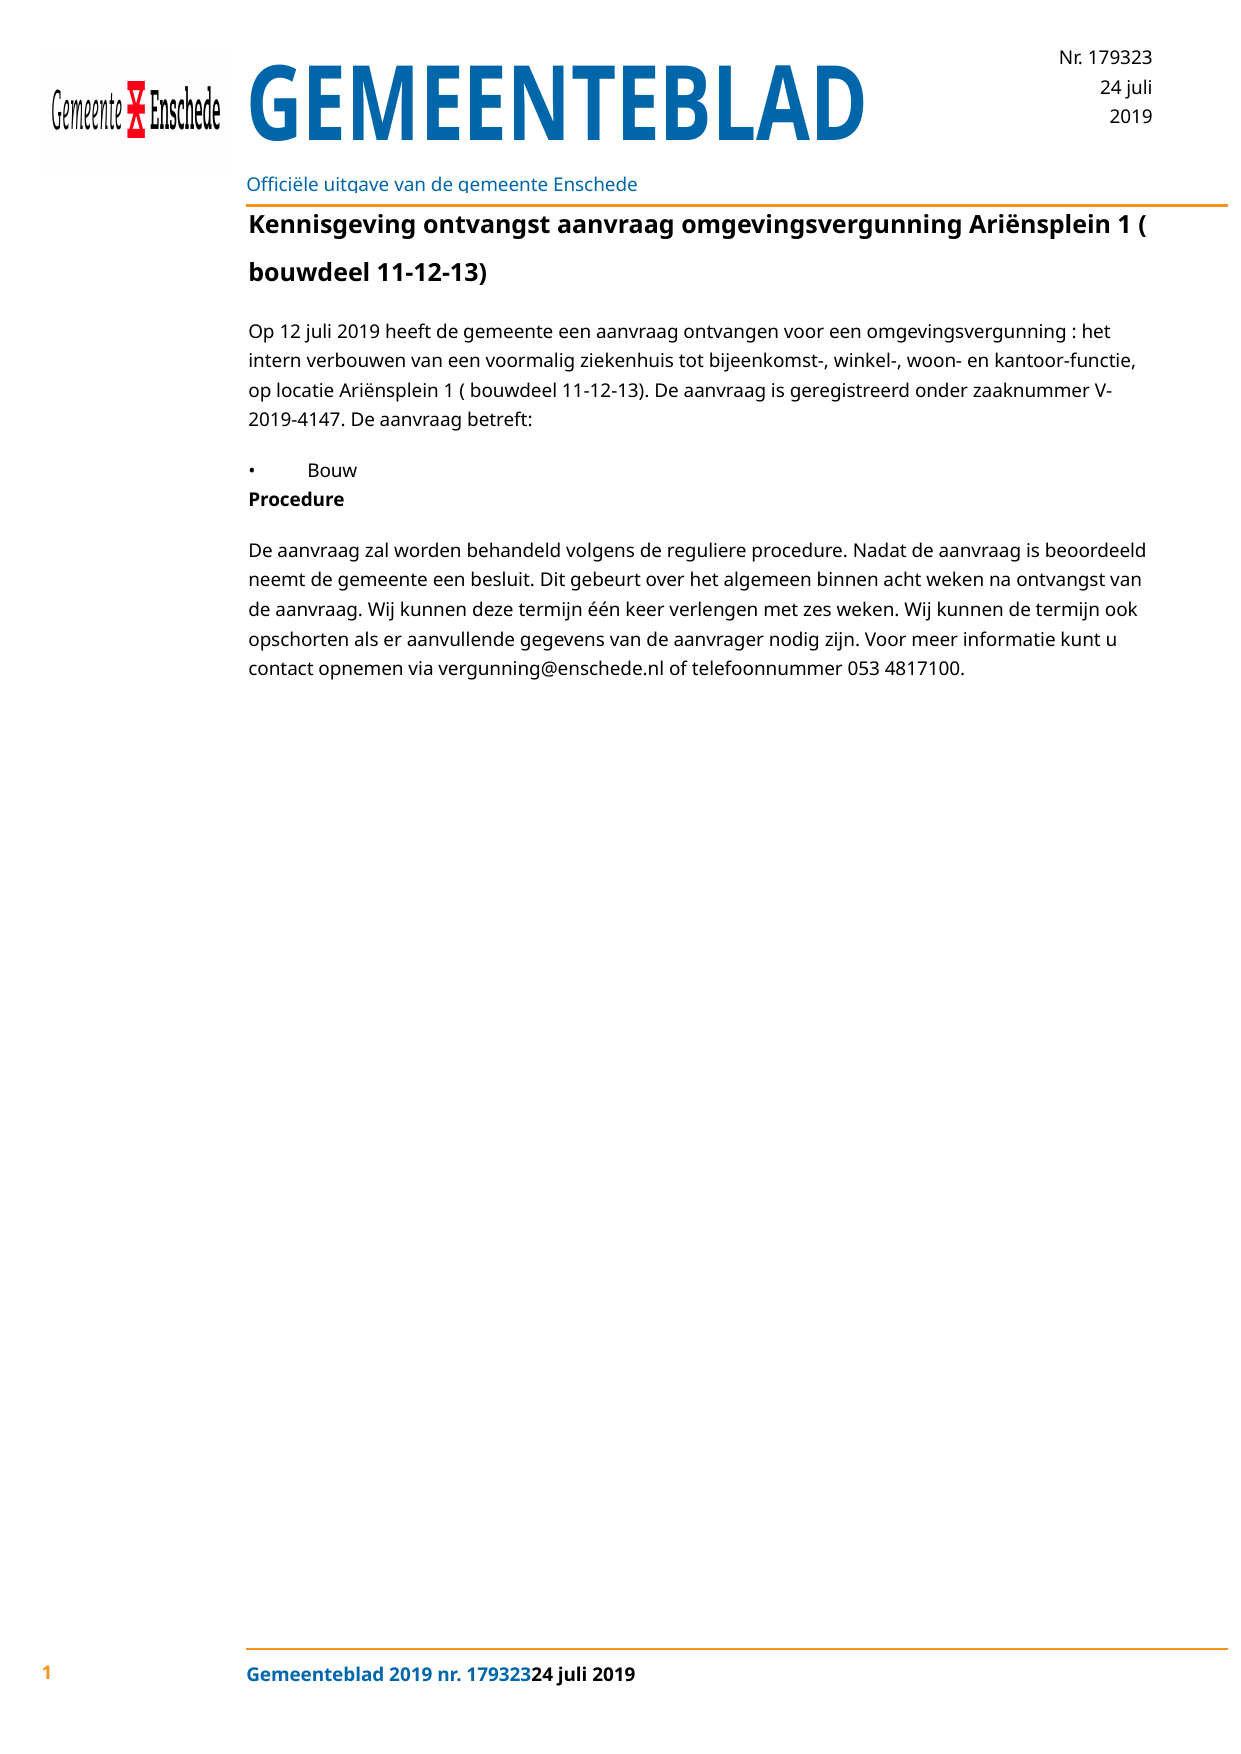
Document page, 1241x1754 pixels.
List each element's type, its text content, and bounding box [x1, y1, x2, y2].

list Bouw [248, 457, 1152, 483]
text Kennisgeving ontvangst aanvraag omgevingsvergunning Ariënsplein 1 ( bouwdeel 11-12-13) [248, 207, 1152, 288]
text Procedure [248, 487, 1152, 512]
picture [41, 47, 231, 172]
text Op 12 juli 2019 heeft de gemeente een aanvraag ontvangen voor een omgevingsvergunning : het intern verbouwen van een voormalig ziekenhuis tot bijeenkomst-, winkel-, woon- en kantoor-functie, op locatie Ariënsplein 1 ( bouwdeel 11-12-13). De aanvraag is geregistreerd onder zaaknummer V-2019-4147. De aanvraag betreft: [248, 318, 1152, 432]
text De aanvraag zal worden behandeld volgens de reguliere procedure. Nadat de aanvraag is beoordeeld neemt de gemeente een besluit. Dit gebeurt over het algemeen binnen acht weken na ontvangst van de aanvraag. Wij kunnen deze termijn één keer verlengen met zes weken. Wij kunnen de termijn ook opschorten als er aanvullende gegevens van de aanvrager nodig zijn. Voor meer informatie kunt u contact opnemen via vergunning@enschede.nl of telefoonnummer 053 4817100. [248, 537, 1152, 681]
